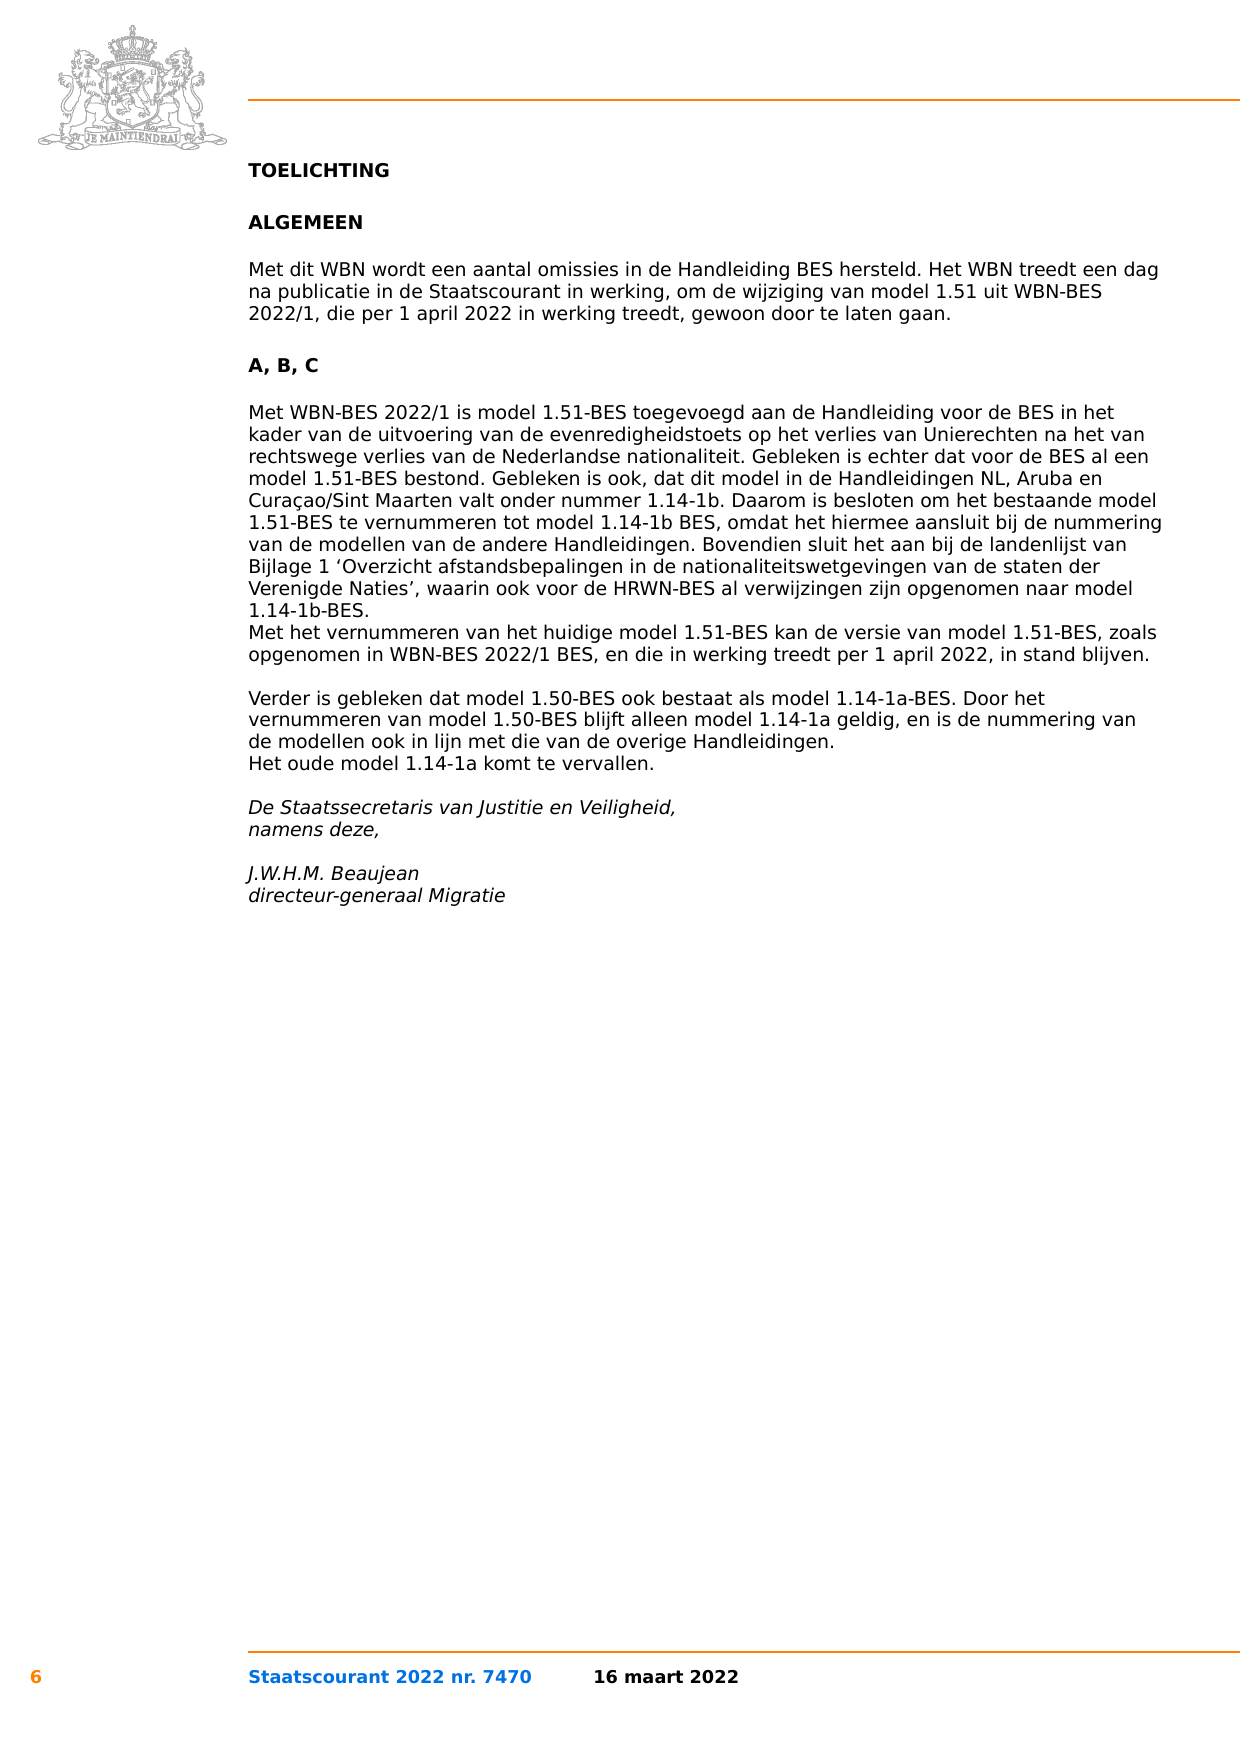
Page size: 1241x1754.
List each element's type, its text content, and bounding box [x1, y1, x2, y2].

text Met dit WBN wordt een aantal omissies in de Handleiding BES hersteld. Het WBN treedt een dag na publicatie in de Staatscourant in werking, om de wijziging van model 1.51 uit WBN-BES 2022/1, die per 1 april 2022 in werking treedt, gewoon door te laten gaan. [248, 259, 1163, 325]
subtitle A, B, C [248, 355, 1163, 377]
subtitle ALGEMEEN [248, 212, 1163, 234]
text Verder is gebleken dat model 1.50-BES ook bestaat als model 1.14-1a-BES. Door het vernummeren van model 1.50-BES blijft alleen model 1.14-1a geldig, en is de nummering van de modellen ook in lijn met die van de overige Handleidingen. [248, 687, 1163, 753]
text Met WBN-BES 2022/1 is model 1.51-BES toegevoegd aan de Handleiding voor de BES in het kader van de uitvoering van de evenredigheidstoets op het verlies van Unierechten na het van rechtswege verlies van de Nederlandse nationaliteit. Gebleken is echter dat voor de BES al een model 1.51-BES bestond. Gebleken is ook, dat dit model in de Handleidingen NL, Aruba en Curaçao/Sint Maarten valt onder nummer 1.14-1b. Daarom is besloten om het bestaande model 1.51-BES te vernummeren tot model 1.14-1b BES, omdat het hiermee aansluit bij de nummering van de modellen van de andere Handleidingen. Bovendien sluit het aan bij de landenlijst van Bijlage 1 ‘Overzicht afstandsbepalingen in de nationaliteitswetgevingen van de staten der Verenigde Naties’, waarin ook voor de HRWN-BES al verwijzingen zijn opgenomen naar model 1.14-1b-BES. [248, 402, 1163, 622]
picture [38, 25, 227, 150]
subtitle TOELICHTING [248, 160, 1163, 182]
text De Staatssecretaris van Justitie en Veiligheid, namens deze, J.W.H.M. Beaujean directeur-generaal Migratie [248, 797, 1163, 907]
text Het oude model 1.14-1a komt te vervallen. [248, 753, 1163, 775]
text Met het vernummeren van het huidige model 1.51-BES kan de versie van model 1.51-BES, zoals opgenomen in WBN-BES 2022/1 BES, en die in werking treedt per 1 april 2022, in stand blijven. [248, 622, 1163, 666]
